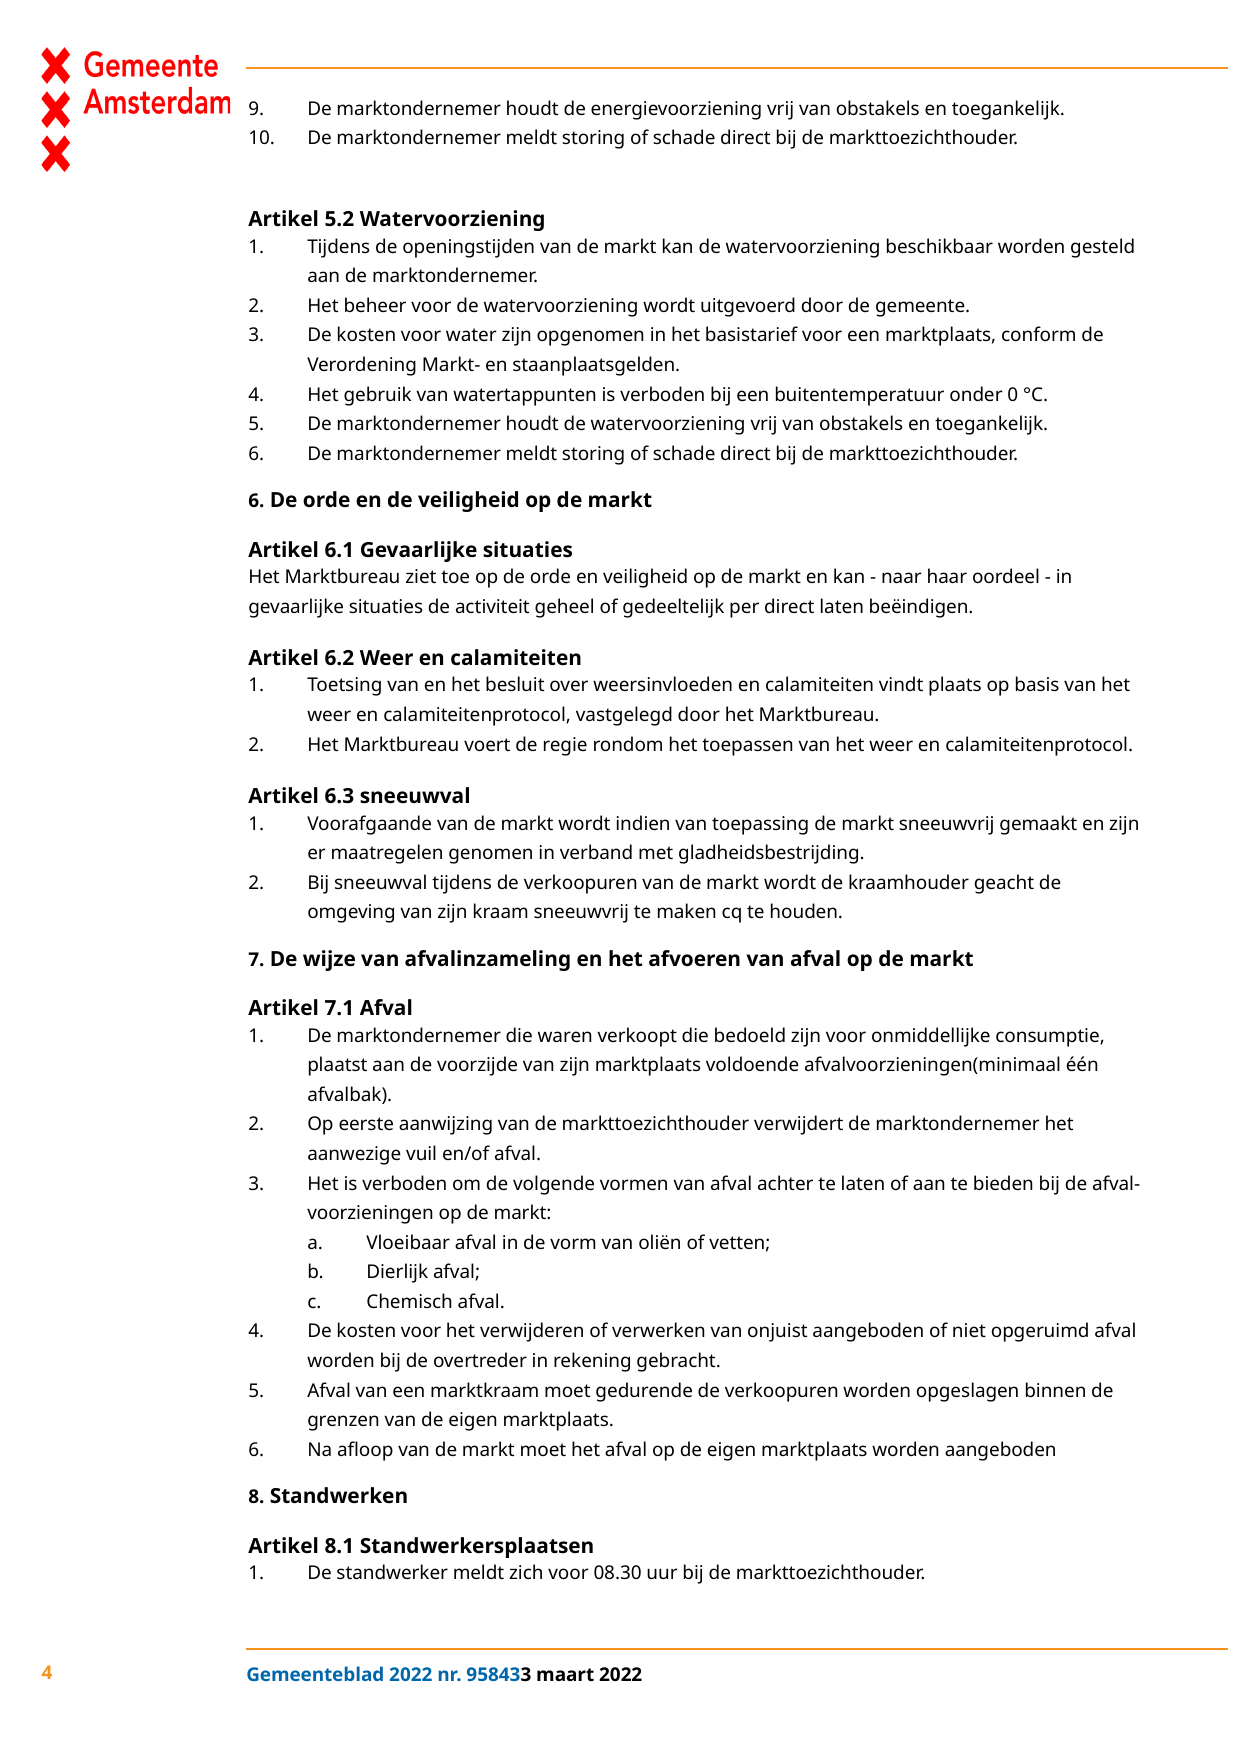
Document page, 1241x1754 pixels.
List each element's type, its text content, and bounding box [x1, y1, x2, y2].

list Op eerste aanwijzing van de markttoezichthouder verwijdert de marktondernemer het aanwezige vuil en/of afval. [248, 1111, 1152, 1166]
list De marktondernemer houdt de energievoorziening vrij van obstakels en toegankelijk. [248, 95, 1152, 121]
list Het gebruik van watertappunten is verboden bij een buitentemperatuur onder 0 °C. [248, 381, 1152, 406]
list Voorafgaande van de markt wordt indien van toepassing de markt sneeuwvrij gemaakt en zijn er maatregelen genomen in verband met gladheidsbestrijding. [248, 810, 1152, 865]
list De kosten voor het verwijderen of verwerken van onjuist aangeboden of niet opgeruimd afval worden bij de overtreder in rekening gebracht. [248, 1318, 1152, 1373]
list Afval van een marktkraam moet gedurende de verkoopuren worden opgeslagen binnen de grenzen van de eigen marktplaats. [248, 1377, 1152, 1432]
text 6. De orde en de veiligheid op de markt [248, 486, 1152, 514]
list De marktondernemer houdt de watervoorziening vrij van obstakels en toegankelijk. [248, 410, 1152, 436]
list De kosten voor water zijn opgenomen in het basistarief voor een marktplaats, conform de Verordening Markt- en staanplaatsgelden. [248, 322, 1152, 377]
list Het Marktbureau voert de regie rondom het toepassen van het weer en calamiteitenprotocol. [248, 731, 1152, 757]
text 8. Standwerken [248, 1482, 1152, 1510]
list De marktondernemer meldt storing of schade direct bij de markttoezichthouder. [248, 124, 1152, 150]
list Chemisch afval. [307, 1288, 1152, 1314]
list Na afloop van de markt moet het afval op de eigen marktplaats worden aangeboden [248, 1436, 1152, 1462]
list De marktondernemer meldt storing of schade direct bij de markttoezichthouder. [248, 440, 1152, 466]
text 7. De wijze van afvalinzameling en het afvoeren van afval op de markt [248, 944, 1152, 972]
list Dierlijk afval; [307, 1258, 1152, 1284]
text Artikel 6.3 sneeuwval [248, 781, 1152, 810]
list Toetsing van en het besluit over weersinvloeden en calamiteiten vindt plaats op basis van het weer en calamiteitenprotocol, vastgelegd door het Marktbureau. [248, 672, 1152, 727]
list Bij sneeuwval tijdens de verkoopuren van de markt wordt de kraamhouder geacht de omgeving van zijn kraam sneeuwvrij te maken cq te houden. [248, 869, 1152, 924]
text Artikel 5.2 Watervoorziening [248, 204, 1152, 233]
text Artikel 7.1 Afval [248, 993, 1152, 1022]
list De standwerker meldt zich voor 08.30 uur bij de markttoezichthouder. [248, 1559, 1152, 1585]
picture [41, 47, 231, 172]
list Het beheer voor de watervoorziening wordt uitgevoerd door de gemeente. [248, 292, 1152, 318]
text Het Marktbureau ziet toe op de orde en veiligheid op de markt en kan - naar haar oordeel - in gevaarlijke situaties de activiteit geheel of gedeeltelijk per direct laten beëindigen. [248, 563, 1152, 618]
list De marktondernemer die waren verkoopt die bedoeld zijn voor onmiddellijke consumptie, plaatst aan de voorzijde van zijn marktplaats voldoende afvalvoorzieningen(minimaal één afvalbak). [248, 1022, 1152, 1107]
text Artikel 6.2 Weer en calamiteiten [248, 643, 1152, 672]
text Artikel 6.1 Gevaarlijke situaties [248, 535, 1152, 563]
list Tijdens de openingstijden van de markt kan de watervoorziening beschikbaar worden gesteld aan de marktondernemer. [248, 233, 1152, 288]
list Het is verboden om de volgende vormen van afval achter te laten of aan te bieden bij de afval-voorzieningen op de markt: [248, 1170, 1152, 1225]
list Vloeibaar afval in de vorm van oliën of vetten; [307, 1229, 1152, 1254]
text Artikel 8.1 Standwerkersplaatsen [248, 1531, 1152, 1559]
